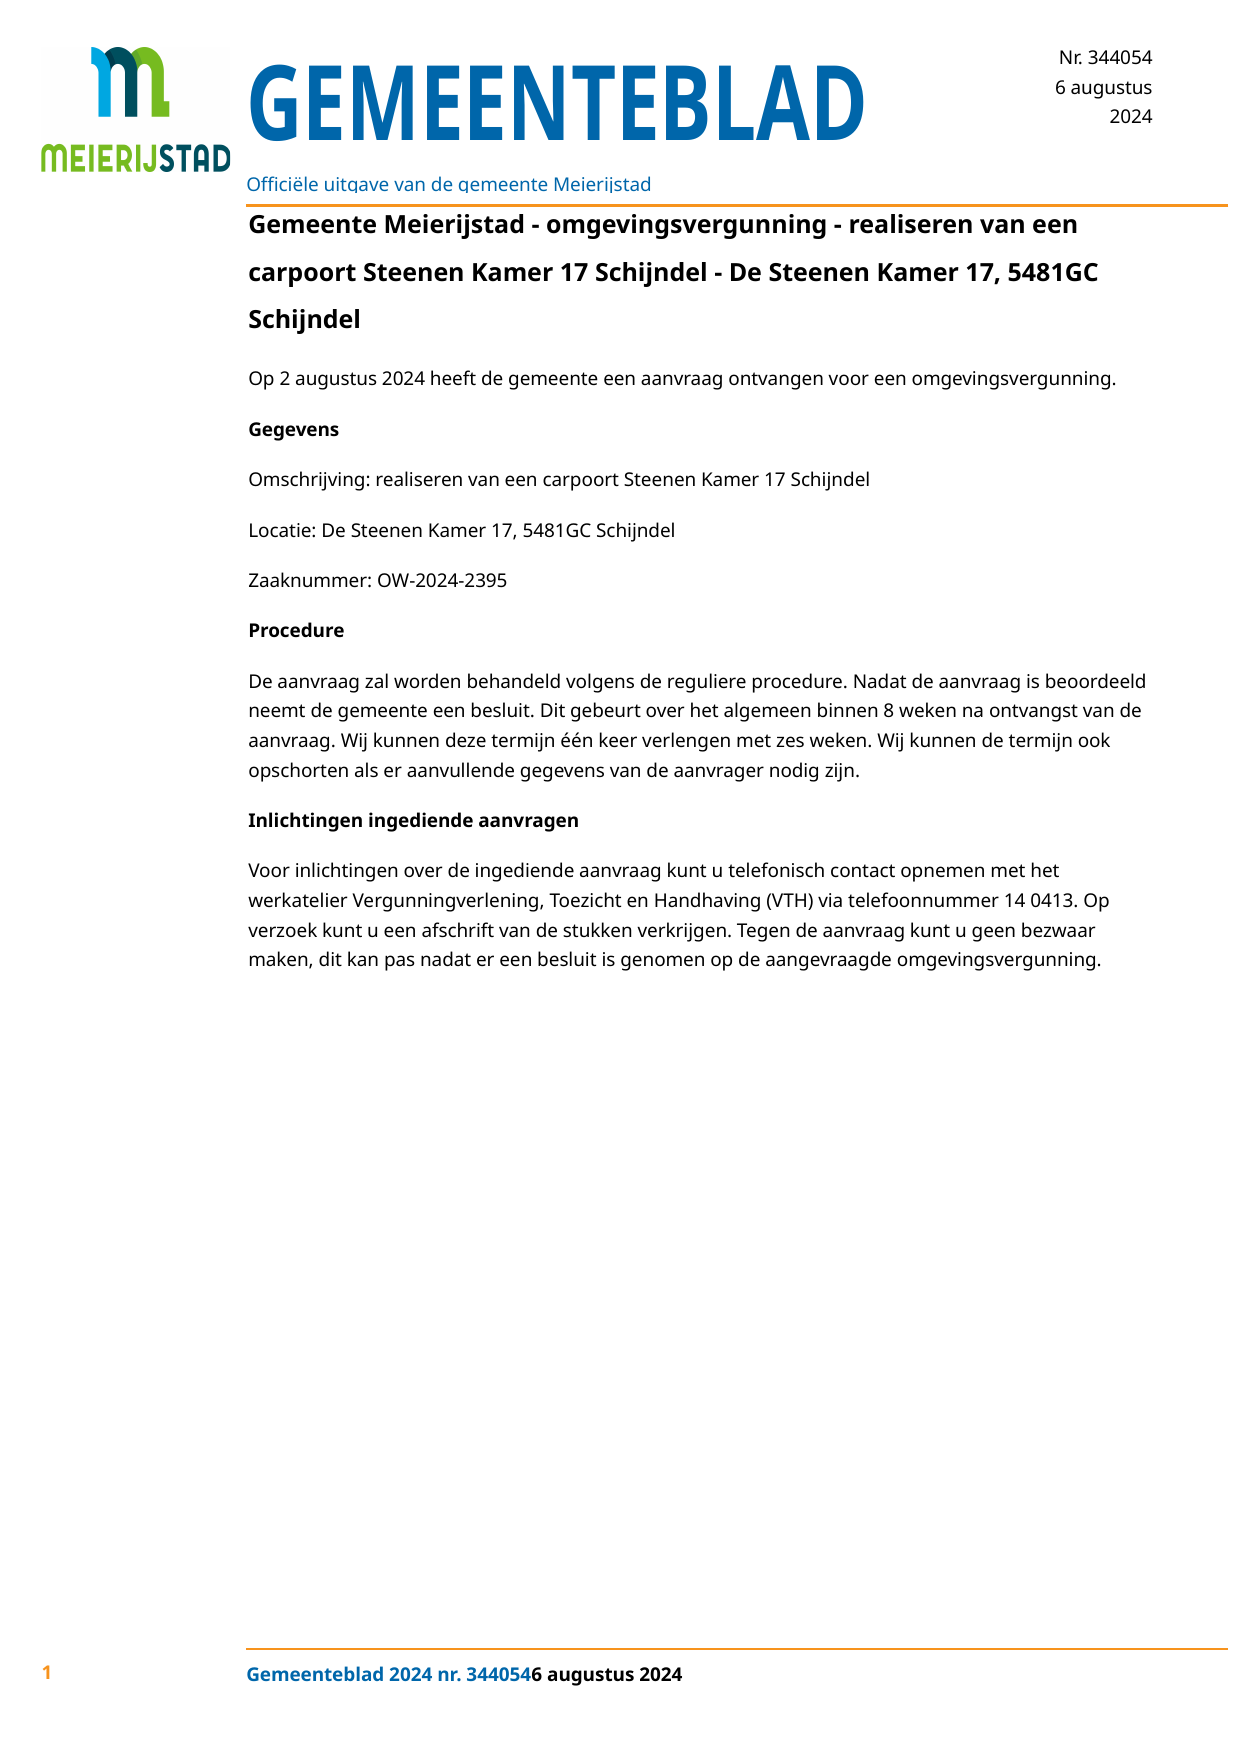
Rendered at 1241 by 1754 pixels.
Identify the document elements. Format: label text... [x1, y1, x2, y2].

text Gegevens [248, 416, 1152, 442]
text Voor inlichtingen over de ingediende aanvraag kunt u telefonisch contact opnemen met het werkatelier Vergunningverlening, Toezicht en Handhaving (VTH) via telefoonnummer 14 0413. Op verzoek kunt u een afschrift van de stukken verkrijgen. Tegen de aanvraag kunt u geen bezwaar maken, dit kan pas nadat er een besluit is genomen op de aangevraagde omgevingsvergunning. [248, 858, 1152, 972]
text Locatie: De Steenen Kamer 17, 5481GC Schijndel [248, 517, 1152, 542]
text Zaaknummer: OW-2024-2395 [248, 567, 1152, 593]
text Procedure [248, 618, 1152, 643]
text Gemeente Meierijstad - omgevingsvergunning - realiseren van een carpoort Steenen Kamer 17 Schijndel - De Steenen Kamer 17, 5481GC Schijndel [248, 207, 1152, 336]
text Inlichtingen ingediende aanvragen [248, 807, 1152, 833]
picture [41, 47, 231, 172]
text De aanvraag zal worden behandeld volgens de reguliere procedure. Nadat de aanvraag is beoordeeld neemt de gemeente een besluit. Dit gebeurt over het algemeen binnen 8 weken na ontvangst van de aanvraag. Wij kunnen deze termijn één keer verlengen met zes weken. Wij kunnen de termijn ook opschorten als er aanvullende gegevens van de aanvrager nodig zijn. [248, 668, 1152, 782]
text Op 2 augustus 2024 heeft de gemeente een aanvraag ontvangen voor een omgevingsvergunning. [248, 366, 1152, 391]
text Omschrijving: realiseren van een carpoort Steenen Kamer 17 Schijndel [248, 466, 1152, 492]
